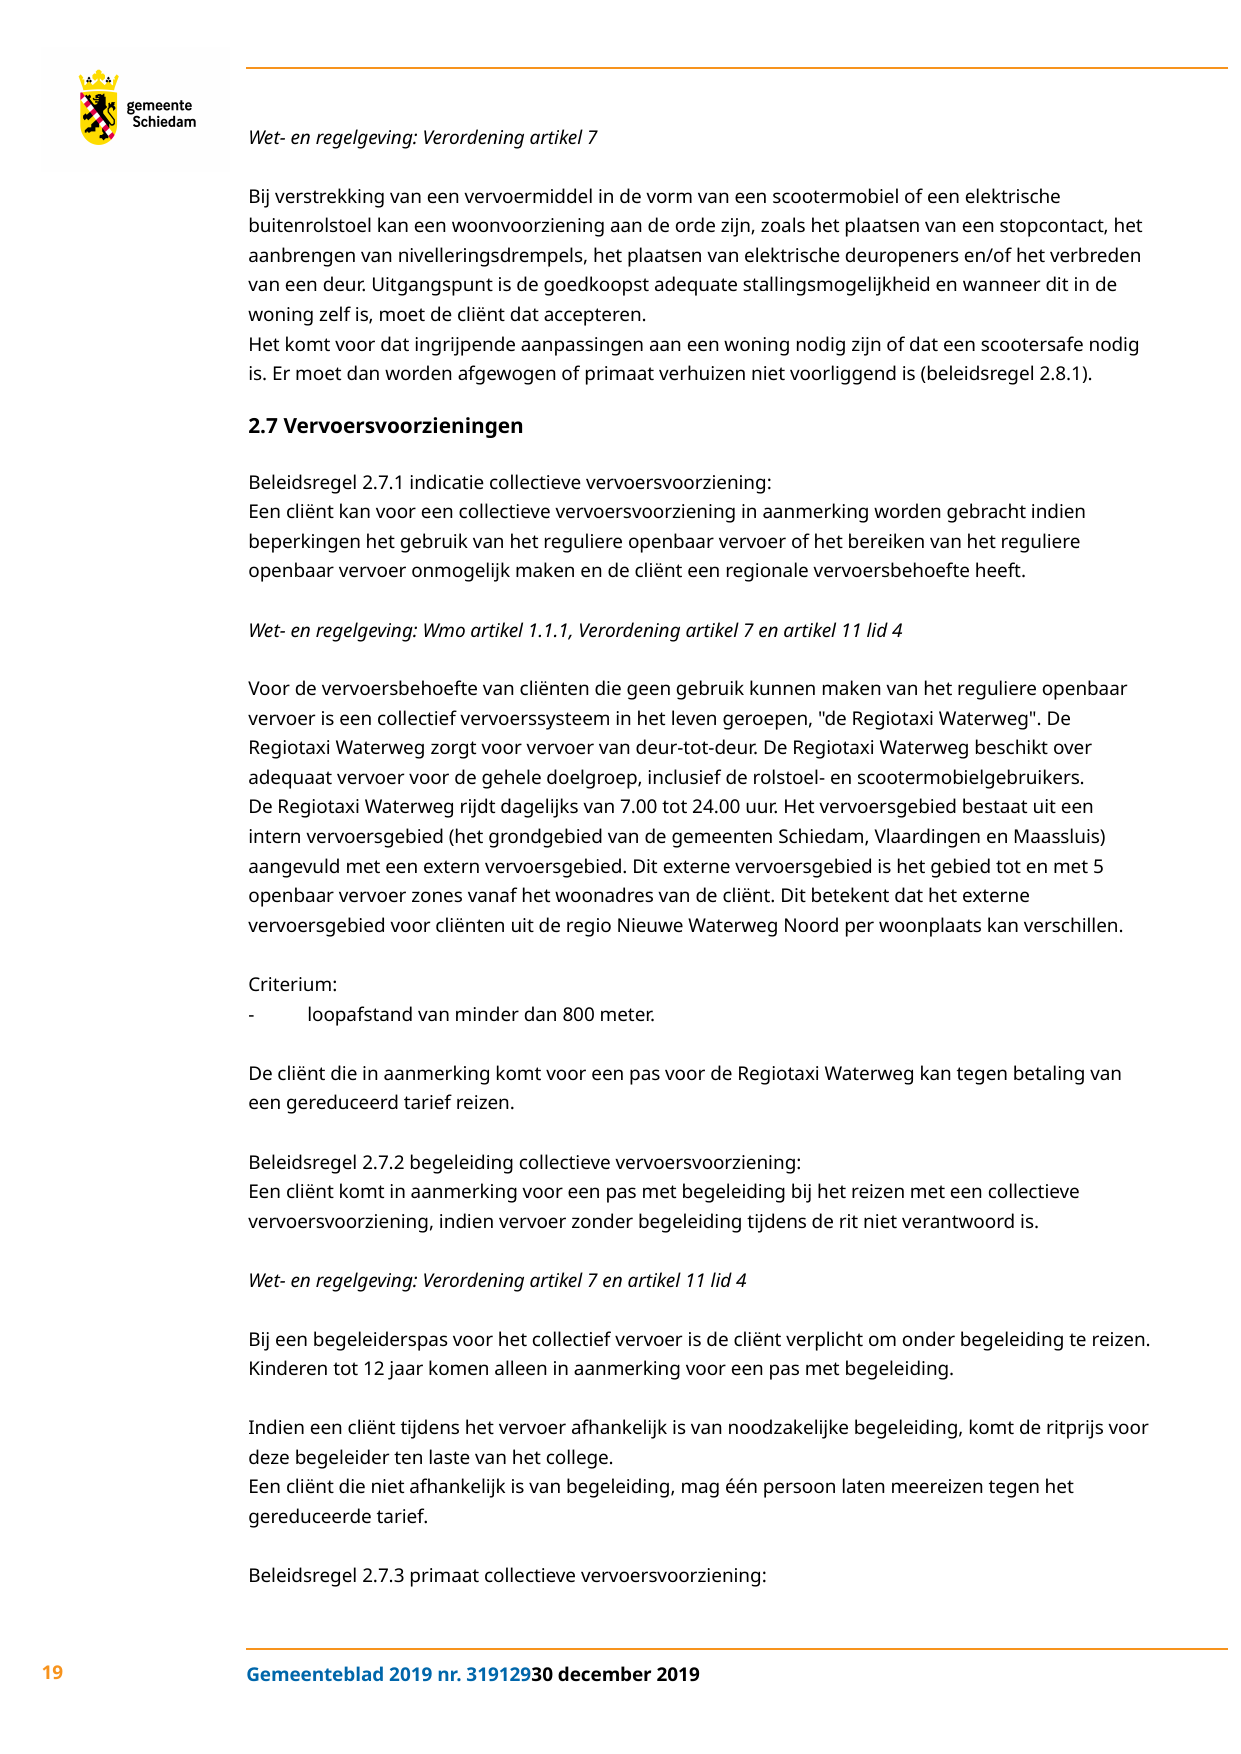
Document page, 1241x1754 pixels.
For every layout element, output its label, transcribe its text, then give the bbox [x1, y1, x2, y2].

text Indien een cliënt tijdens het vervoer afhankelijk is van noodzakelijke begeleiding, komt de ritprijs voor deze begeleider ten laste van het college. [248, 1414, 1152, 1470]
table_header Beleidsregel 2.7.1 indicatie collectieve vervoersvoorziening: Een cliënt kan voor een collectieve vervoersvoorziening in aanmerking worden gebracht indien beperkingen het gebruik van het reguliere openbaar vervoer of het bereiken van het reguliere openbaar vervoer onmogelijk maken en de cliënt een regionale vervoersbehoefte heeft. Wet- en regelgeving: Wmo artikel 1.1.1, Verordening artikel 7 en artikel 11 lid 4 [248, 469, 1152, 643]
text Bij verstrekking van een vervoermiddel in de vorm van een scootermobiel of een elektrische buitenrolstoel kan een woonvoorziening aan de orde zijn, zoals het plaatsen van een stopcontact, het aanbrengen van nivelleringsdrempels, het plaatsen van elektrische deuropeners en/of het verbreden van een deur. Uitgangspunt is de goedkoopst adequate stallingsmogelijkheid en wanneer dit in de woning zelf is, moet de cliënt dat accepteren. [248, 183, 1152, 327]
list loopafstand van minder dan 800 meter. [248, 1001, 1152, 1027]
text Bij een begeleiderspas voor het collectief vervoer is de cliënt verplicht om onder begeleiding te reizen. Kinderen tot 12 jaar komen alleen in aanmerking voor een pas met begeleiding. [248, 1326, 1152, 1381]
table_header Beleidsregel 2.7.3 primaat collectieve vervoersvoorziening: [248, 1563, 1152, 1588]
picture [41, 47, 231, 172]
text Criterium: [248, 971, 1152, 997]
text De Regiotaxi Waterweg rijdt dagelijks van 7.00 tot 24.00 uur. Het vervoersgebied bestaat uit een intern vervoersgebied (het grondgebied van de gemeenten Schiedam, Vlaardingen en Maassluis) aangevuld met een extern vervoersgebied. Dit externe vervoersgebied is het gebied tot en met 5 openbaar vervoer zones vanaf het woonadres van de cliënt. Dit betekent dat het externe vervoersgebied voor cliënten uit de regio Nieuwe Waterweg Noord per woonplaats kan verschillen. [248, 794, 1152, 938]
table_header Beleidsregel 2.7.2 begeleiding collectieve vervoersvoorziening: Een cliënt komt in aanmerking voor een pas met begeleiding bij het reizen met een collectieve vervoersvoorziening, indien vervoer zonder begeleiding tijdens de rit niet verantwoord is. Wet- en regelgeving: Verordening artikel 7 en artikel 11 lid 4 [248, 1149, 1152, 1293]
text De cliënt die in aanmerking komt voor een pas voor de Regiotaxi Waterweg kan tegen betaling van een gereduceerd tarief reizen. [248, 1060, 1152, 1115]
table_header Wet- en regelgeving: Verordening artikel 7 [248, 95, 1152, 150]
text Het komt voor dat ingrijpende aanpassingen aan een woning nodig zijn of dat een scootersafe nodig is. Er moet dan worden afgewogen of primaat verhuizen niet voorliggend is (beleidsregel 2.8.1). [248, 331, 1152, 386]
text 2.7 Vervoersvoorzieningen [248, 411, 1152, 439]
text Voor de vervoersbehoefte van cliënten die geen gebruik kunnen maken van het reguliere openbaar vervoer is een collectief vervoerssysteem in het leven geroepen, "de Regiotaxi Waterweg". De Regiotaxi Waterweg zorgt voor vervoer van deur-tot-deur. De Regiotaxi Waterweg beschikt over adequaat vervoer voor de gehele doelgroep, inclusief de rolstoel- en scootermobielgebruikers. [248, 675, 1152, 790]
text Een cliënt die niet afhankelijk is van begeleiding, mag één persoon laten meereizen tegen het gereduceerde tarief. [248, 1474, 1152, 1529]
